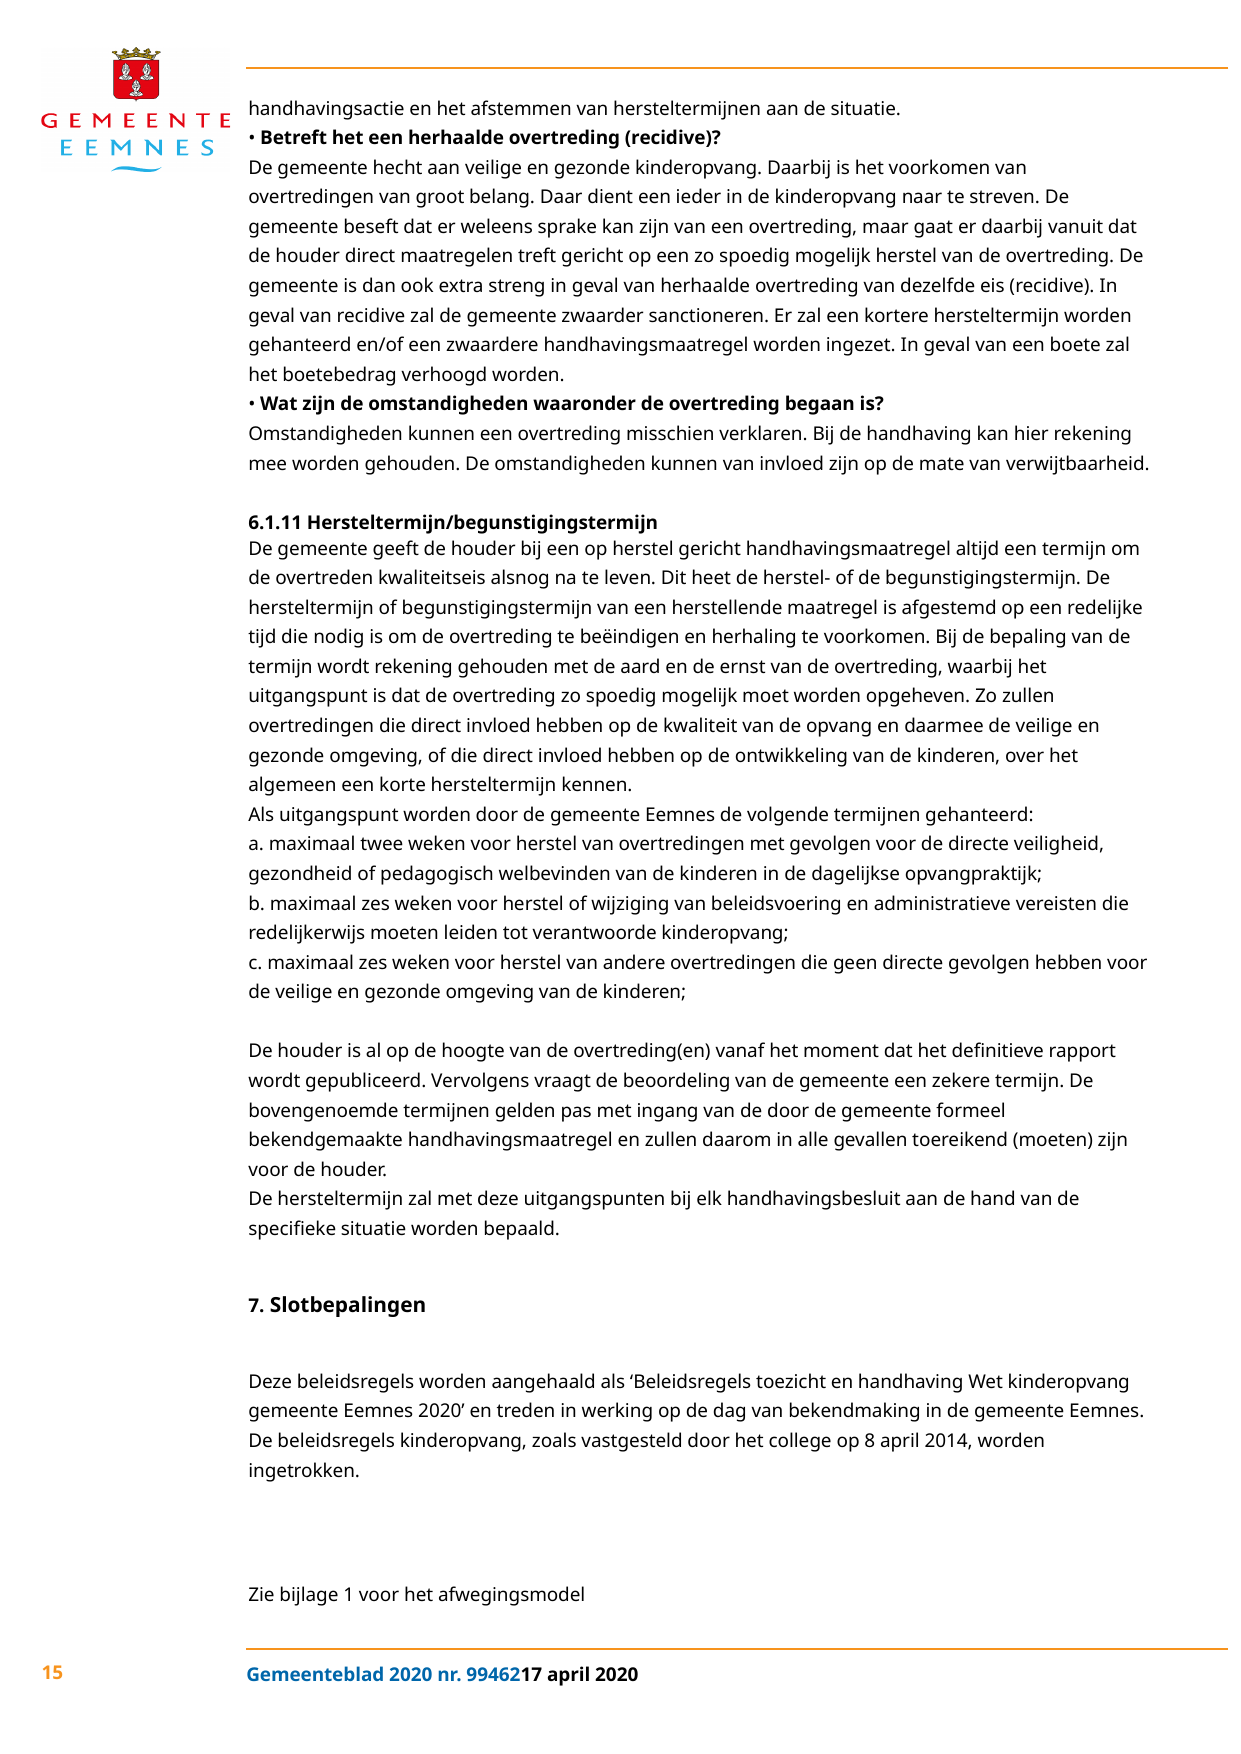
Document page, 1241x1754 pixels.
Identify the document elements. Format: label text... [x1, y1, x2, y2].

picture [41, 47, 231, 172]
text b. maximaal zes weken voor herstel of wijziging van beleidsvoering en administratieve vereisten die redelijkerwijs moeten leiden tot verantwoorde kinderopvang; [248, 890, 1152, 945]
text 7. Slotbepalingen [248, 1290, 1152, 1319]
text Omstandigheden kunnen een overtreding misschien verklaren. Bij de handhaving kan hier rekening mee worden gehouden. De omstandigheden kunnen van invloed zijn op de mate van verwijtbaarheid. [248, 420, 1152, 476]
text Deze beleidsregels worden aangehaald als ‘Beleidsregels toezicht en handhaving Wet kinderopvang gemeente Eemnes 2020’ en treden in werking op de dag van bekendmaking in de gemeente Eemnes. [248, 1368, 1152, 1423]
text 6.1.11 Hersteltermijn/begunstigingstermijn [248, 509, 1152, 535]
text a. maximaal twee weken voor herstel van overtredingen met gevolgen voor de directe veiligheid, gezondheid of pedagogisch welbevinden van de kinderen in de dagelijkse opvangpraktijk; [248, 831, 1152, 886]
text handhavingsactie en het afstemmen van hersteltermijnen aan de situatie. [248, 95, 1152, 121]
text De beleidsregels kinderopvang, zoals vastgesteld door het college op 8 april 2014, worden ingetrokken. [248, 1427, 1152, 1482]
text • Betreft het een herhaalde overtreding (recidive)? [248, 124, 1152, 150]
text • Wat zijn de omstandigheden waaronder de overtreding begaan is? [248, 391, 1152, 416]
text De gemeente hecht aan veilige en gezonde kinderopvang. Daarbij is het voorkomen van overtredingen van groot belang. Daar dient een ieder in de kinderopvang naar te streven. De gemeente beseft dat er weleens sprake kan zijn van een overtreding, maar gaat er daarbij vanuit dat de houder direct maatregelen treft gericht op een zo spoedig mogelijk herstel van de overtreding. De gemeente is dan ook extra streng in geval van herhaalde overtreding van dezelfde eis (recidive). In geval van recidive zal de gemeente zwaarder sanctioneren. Er zal een kortere hersteltermijn worden gehanteerd en/of een zwaardere handhavingsmaatregel worden ingezet. In geval van een boete zal het boetebedrag verhoogd worden. [248, 154, 1152, 387]
text De gemeente geeft de houder bij een op herstel gericht handhavingsmaatregel altijd een termijn om de overtreden kwaliteitseis alsnog na te leven. Dit heet de herstel- of de begunstigingstermijn. De hersteltermijn of begunstigingstermijn van een herstellende maatregel is afgestemd op een redelijke tijd die nodig is om de overtreding te beëindigen en herhaling te voorkomen. Bij de bepaling van de termijn wordt rekening gehouden met de aard en de ernst van de overtreding, waarbij het uitgangspunt is dat de overtreding zo spoedig mogelijk moet worden opgeheven. Zo zullen overtredingen die direct invloed hebben op de kwaliteit van de opvang en daarmee de veilige en gezonde omgeving, of die direct invloed hebben op de ontwikkeling van de kinderen, over het algemeen een korte hersteltermijn kennen. [248, 535, 1152, 797]
text Als uitgangspunt worden door de gemeente Eemnes de volgende termijnen gehanteerd: [248, 801, 1152, 827]
text De houder is al op de hoogte van de overtreding(en) vanaf het moment dat het definitieve rapport wordt gepubliceerd. Vervolgens vraagt de beoordeling van de gemeente een zekere termijn. De bovengenoemde termijnen gelden pas met ingang van de door de gemeente formeel bekendgemaakte handhavingsmaatregel en zullen daarom in alle gevallen toereikend (moeten) zijn voor de houder. [248, 1038, 1152, 1182]
text De hersteltermijn zal met deze uitgangspunten bij elk handhavingsbesluit aan de hand van de specifieke situatie worden bepaald. [248, 1186, 1152, 1241]
text c. maximaal zes weken voor herstel van andere overtredingen die geen directe gevolgen hebben voor de veilige en gezonde omgeving van de kinderen; [248, 949, 1152, 1004]
text Zie bijlage 1 voor het afwegingsmodel [248, 1581, 1152, 1607]
